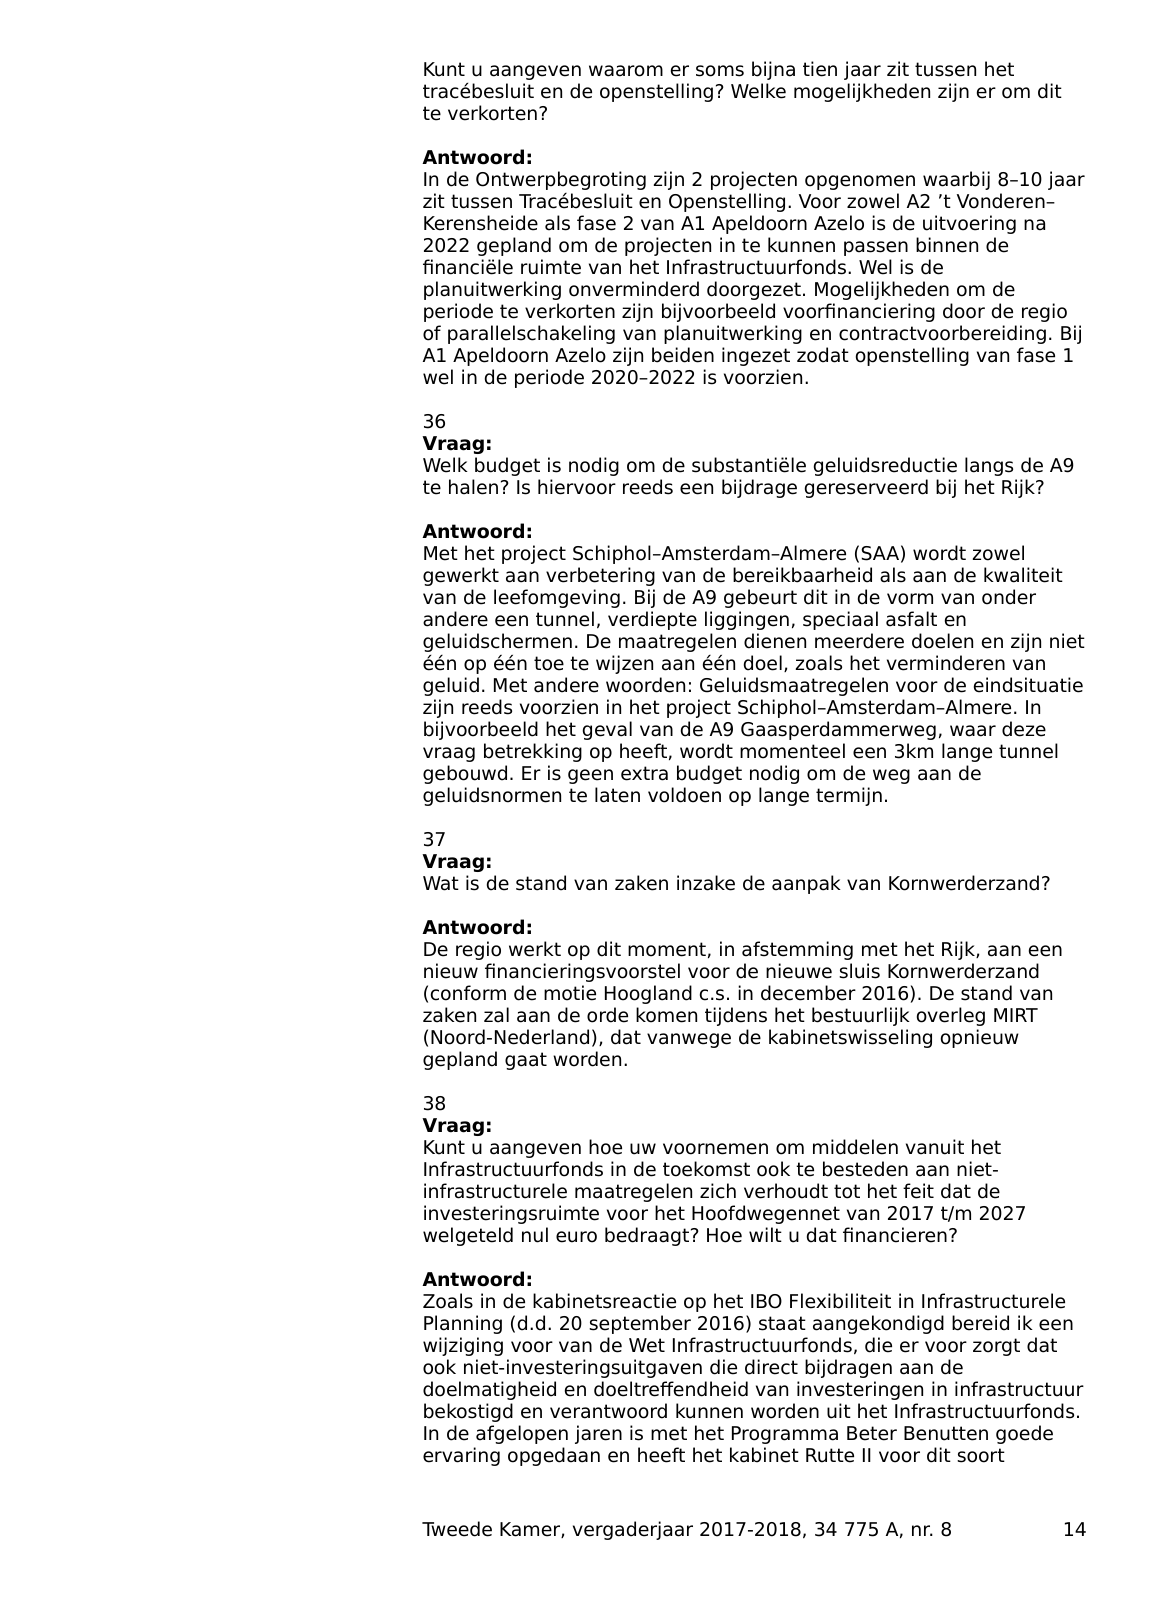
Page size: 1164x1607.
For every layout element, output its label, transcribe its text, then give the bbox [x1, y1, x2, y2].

text Wat is de stand van zaken inzake de aanpak van Kornwerderzand? [422, 873, 1087, 895]
text Antwoord: [422, 147, 1087, 169]
text Met het project Schiphol–Amsterdam–Almere (SAA) wordt zowel gewerkt aan verbetering van de bereikbaarheid als aan de kwaliteit van de leefomgeving. Bij de A9 gebeurt dit in de vorm van onder andere een tunnel, verdiepte liggingen, speciaal asfalt en geluidschermen. De maatregelen dienen meerdere doelen en zijn niet één op één toe te wijzen aan één doel, zoals het verminderen van geluid. Met andere woorden: Geluidsmaatregelen voor de eindsituatie zijn reeds voorzien in het project Schiphol–Amsterdam–Almere. In bijvoorbeeld het geval van de A9 Gaasperdammerweg, waar deze vraag betrekking op heeft, wordt momenteel een 3km lange tunnel gebouwd. Er is geen extra budget nodig om de weg aan de geluidsnormen te laten voldoen op lange termijn. [422, 543, 1087, 807]
text Welk budget is nodig om de substantiële geluidsreductie langs de A9 te halen? Is hiervoor reeds een bijdrage gereserveerd bij het Rijk? [422, 455, 1087, 499]
text De regio werkt op dit moment, in afstemming met het Rijk, aan een nieuw financieringsvoorstel voor de nieuwe sluis Kornwerderzand (conform de motie Hoogland c.s. in december 2016). De stand van zaken zal aan de orde komen tijdens het bestuurlijk overleg MIRT (Noord-Nederland), dat vanwege de kabinetswisseling opnieuw gepland gaat worden. [422, 939, 1087, 1071]
text Kunt u aangeven waarom er soms bijna tien jaar zit tussen het tracébesluit en de openstelling? Welke mogelijkheden zijn er om dit te verkorten? [422, 59, 1087, 125]
text 38 [422, 1093, 1087, 1115]
text 37 [422, 829, 1087, 851]
text Vraag: [422, 851, 1087, 873]
text Antwoord: [422, 917, 1087, 939]
text Vraag: [422, 433, 1087, 455]
text Vraag: [422, 1115, 1087, 1137]
text In de Ontwerpbegroting zijn 2 projecten opgenomen waarbij 8–10 jaar zit tussen Tracébesluit en Openstelling. Voor zowel A2 ’t Vonderen–Kerensheide als fase 2 van A1 Apeldoorn Azelo is de uitvoering na 2022 gepland om de projecten in te kunnen passen binnen de financiële ruimte van het Infrastructuurfonds. Wel is de planuitwerking onverminderd doorgezet. Mogelijkheden om de periode te verkorten zijn bijvoorbeeld voorfinanciering door de regio of parallelschakeling van planuitwerking en contractvoorbereiding. Bij A1 Apeldoorn Azelo zijn beiden ingezet zodat openstelling van fase 1 wel in de periode 2020–2022 is voorzien. [422, 169, 1087, 389]
text Kunt u aangeven hoe uw voornemen om middelen vanuit het Infrastructuurfonds in de toekomst ook te besteden aan niet-infrastructurele maatregelen zich verhoudt tot het feit dat de investeringsruimte voor het Hoofdwegennet van 2017 t/m 2027 welgeteld nul euro bedraagt? Hoe wilt u dat financieren? [422, 1137, 1087, 1247]
text Zoals in de kabinetsreactie op het IBO Flexibiliteit in Infrastructurele Planning (d.d. 20 september 2016) staat aangekondigd bereid ik een wijziging voor van de Wet Infrastructuurfonds, die er voor zorgt dat ook niet-investeringsuitgaven die direct bijdragen aan de doelmatigheid en doeltreffendheid van investeringen in infrastructuur bekostigd en verantwoord kunnen worden uit het Infrastructuurfonds. In de afgelopen jaren is met het Programma Beter Benutten goede ervaring opgedaan en heeft het kabinet Rutte II voor dit soort [422, 1291, 1087, 1467]
text 36 [422, 411, 1087, 433]
text Antwoord: [422, 521, 1087, 543]
text Antwoord: [422, 1269, 1087, 1291]
